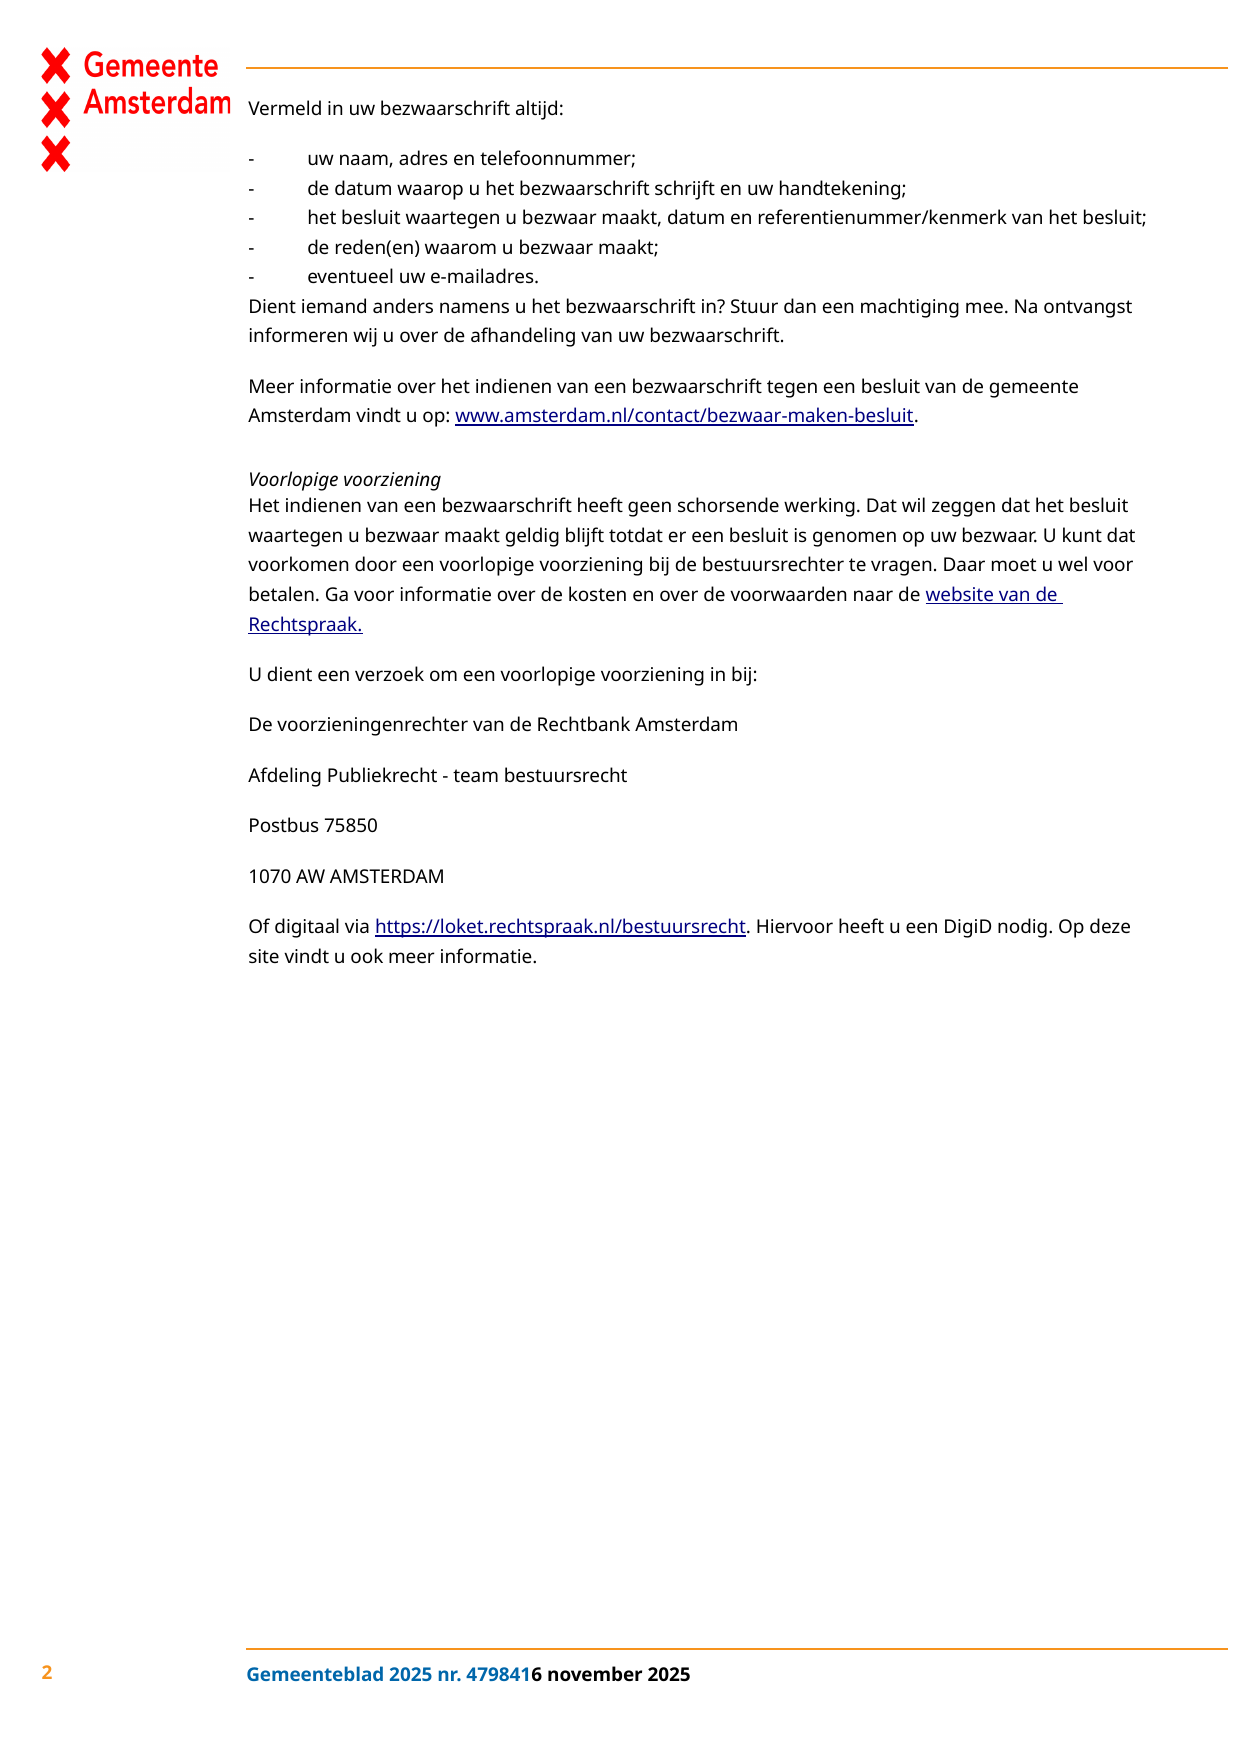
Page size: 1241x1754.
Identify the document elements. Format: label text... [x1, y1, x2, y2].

text Of digitaal via https://loket.rechtspraak.nl/bestuursrecht. Hiervoor heeft u een DigiD nodig. Op deze site vindt u ook meer informatie. [248, 913, 1152, 968]
text Voorlopige voorziening [248, 467, 1152, 492]
text Meer informatie over het indienen van een bezwaarschrift tegen een besluit van de gemeente Amsterdam vindt u op: www.amsterdam.nl/contact/bezwaar-maken-besluit. [248, 373, 1152, 428]
text De voorzieningenrechter van de Rechtbank Amsterdam [248, 712, 1152, 737]
list de datum waarop u het bezwaarschrift schrijft en uw handtekening; [248, 175, 1152, 201]
text Het indienen van een bezwaarschrift heeft geen schorsende werking. Dat wil zeggen dat het besluit waartegen u bezwaar maakt geldig blijft totdat er een besluit is genomen op uw bezwaar. U kunt dat voorkomen door een voorlopige voorziening bij de bestuursrechter te vragen. Daar moet u wel voor betalen. Ga voor informatie over de kosten en over de voorwaarden naar de website van de Rechtspraak. [248, 492, 1152, 636]
picture [41, 47, 231, 172]
list het besluit waartegen u bezwaar maakt, datum en referentienummer/kenmerk van het besluit; [248, 204, 1152, 230]
list eventueel uw e-mailadres. [248, 263, 1152, 289]
text U dient een verzoek om een voorlopige voorziening in bij: [248, 661, 1152, 687]
list uw naam, adres en telefoonnummer; [248, 145, 1152, 171]
list de reden(en) waarom u bezwaar maakt; [248, 234, 1152, 260]
text Dient iemand anders namens u het bezwaarschrift in? Stuur dan een machtiging mee. Na ontvangst informeren wij u over de afhandeling van uw bezwaarschrift. [248, 293, 1152, 348]
text Vermeld in uw bezwaarschrift altijd: [248, 95, 1152, 121]
text Postbus 75850 [248, 812, 1152, 838]
text 1070 AW AMSTERDAM [248, 863, 1152, 888]
text Afdeling Publiekrecht - team bestuursrecht [248, 762, 1152, 788]
